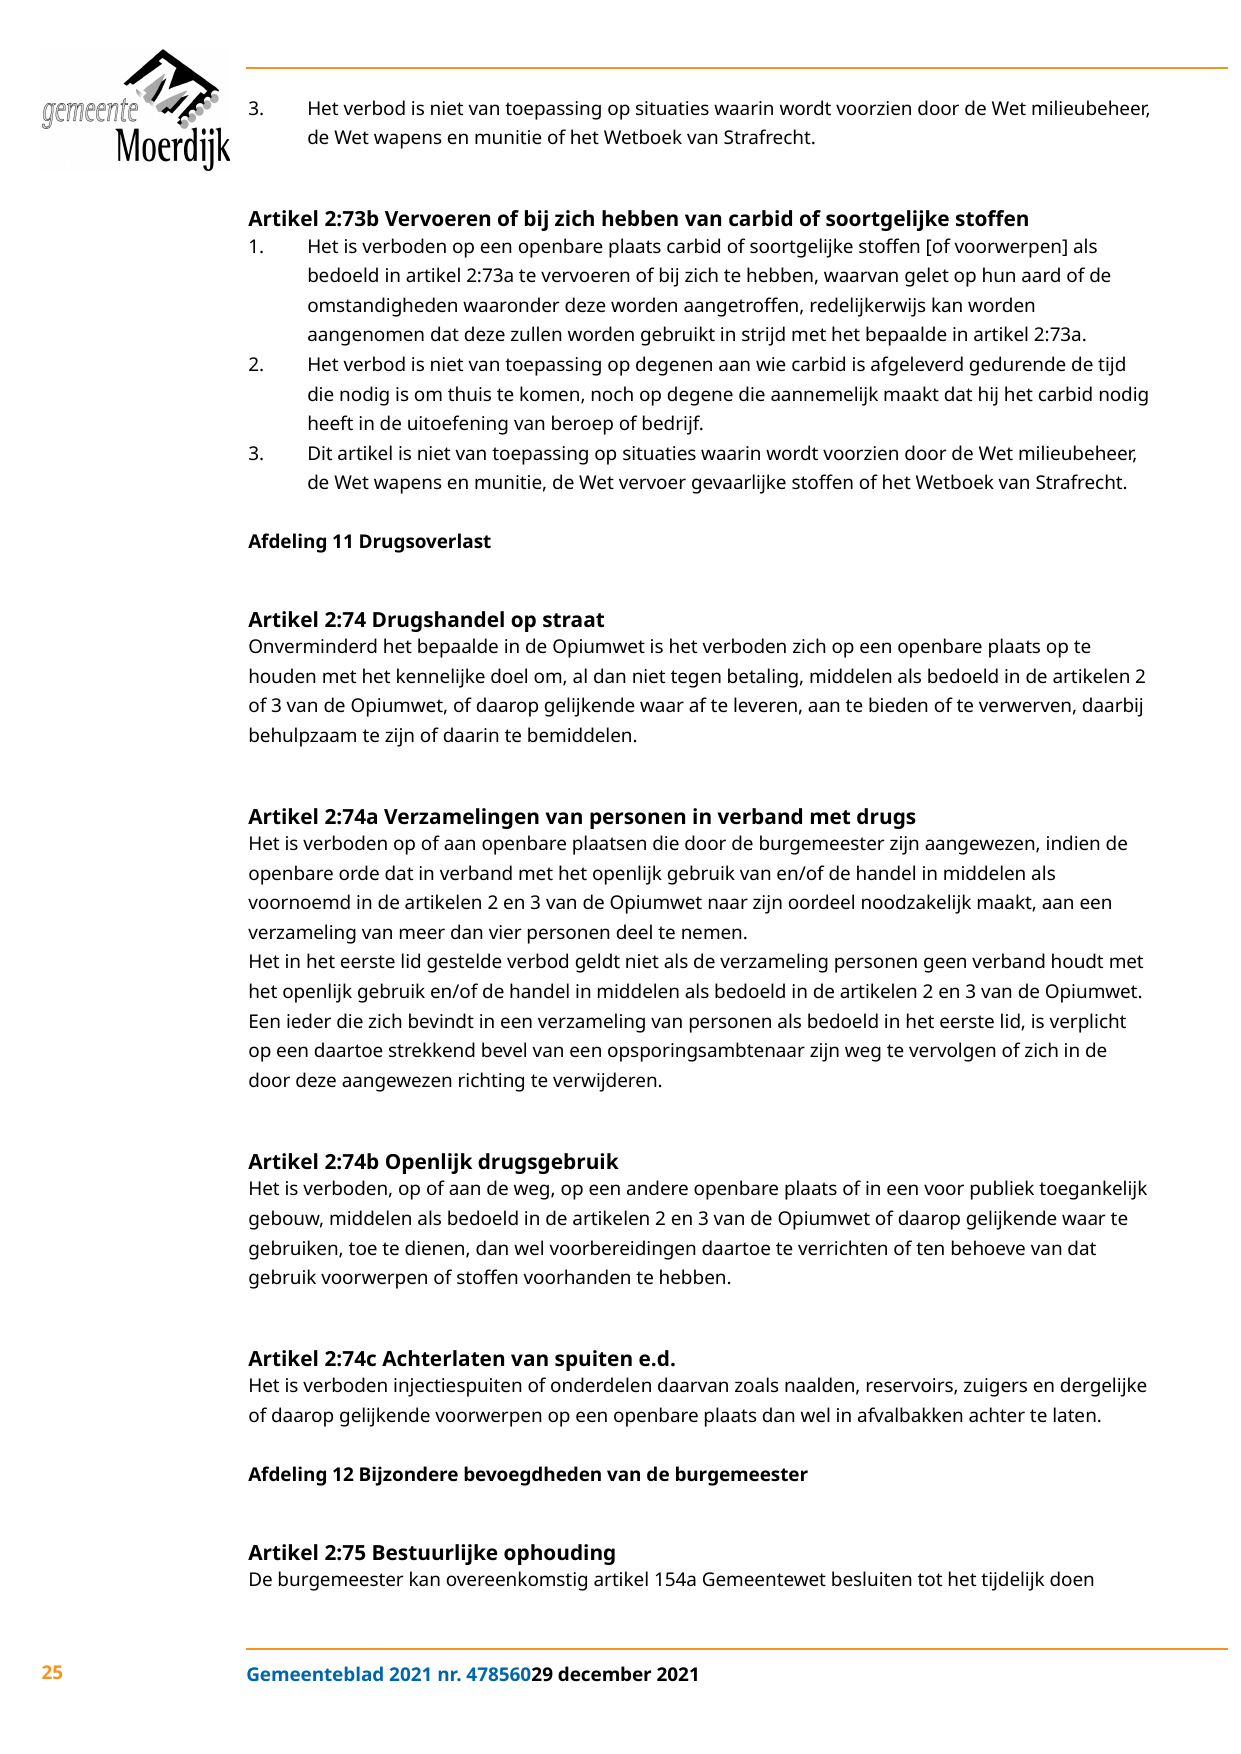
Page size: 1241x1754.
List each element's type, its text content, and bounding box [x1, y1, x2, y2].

text Afdeling 12 Bijzondere bevoegdheden van de burgemeester [248, 1461, 1152, 1487]
text Artikel 2:74b Openlijk drugsgebruik [248, 1147, 1152, 1176]
picture [41, 47, 231, 172]
text Het is verboden injectiespuiten of onderdelen daarvan zoals naalden, reservoirs, zuigers en dergelijke of daarop gelijkende voorwerpen op een openbare plaats dan wel in afvalbakken achter te laten. [248, 1373, 1152, 1428]
text De burgemeester kan overeenkomstig artikel 154a Gemeentewet besluiten tot het tijdelijk doen [248, 1566, 1152, 1592]
text Afdeling 11 Drugsoverlast [248, 529, 1152, 554]
text Artikel 2:73b Vervoeren of bij zich hebben van carbid of soortgelijke stoffen [248, 204, 1152, 233]
text Artikel 2:74 Drugshandel op straat [248, 605, 1152, 633]
text Artikel 2:74a Verzamelingen van personen in verband met drugs [248, 802, 1152, 830]
list Dit artikel is niet van toepassing op situaties waarin wordt voorzien door de Wet milieubeheer, de Wet wapens en munitie, de Wet vervoer gevaarlijke stoffen of het Wetboek van Strafrecht. [248, 440, 1152, 495]
text Het in het eerste lid gestelde verbod geldt niet als de verzameling personen geen verband houdt met het openlijk gebruik en/of de handel in middelen als bedoeld in de artikelen 2 en 3 van de Opiumwet. [248, 949, 1152, 1004]
list Het is verboden op een openbare plaats carbid of soortgelijke stoffen [of voorwerpen] als bedoeld in artikel 2:73a te vervoeren of bij zich te hebben, waarvan gelet op hun aard of de omstandigheden waaronder deze worden aangetroffen, redelijkerwijs kan worden aangenomen dat deze zullen worden gebruikt in strijd met het bepaalde in artikel 2:73a. [248, 233, 1152, 347]
list Het verbod is niet van toepassing op degenen aan wie carbid is afgeleverd gedurende de tijd die nodig is om thuis te komen, noch op degene die aannemelijk maakt dat hij het carbid nodig heeft in de uitoefening van beroep of bedrijf. [248, 351, 1152, 436]
text Een ieder die zich bevindt in een verzameling van personen als bedoeld in het eerste lid, is verplicht op een daartoe strekkend bevel van een opsporingsambtenaar zijn weg te vervolgen of zich in de door deze aangewezen richting te verwijderen. [248, 1008, 1152, 1093]
text Artikel 2:74c Achterlaten van spuiten e.d. [248, 1344, 1152, 1373]
text Onverminderd het bepaalde in de Opiumwet is het verboden zich op een openbare plaats op te houden met het kennelijke doel om, al dan niet tegen betaling, middelen als bedoeld in de artikelen 2 of 3 van de Opiumwet, of daarop gelijkende waar af te leveren, aan te bieden of te verwerven, daarbij behulpzaam te zijn of daarin te bemiddelen. [248, 633, 1152, 748]
text Het is verboden, op of aan de weg, op een andere openbare plaats of in een voor publiek toegankelijk gebouw, middelen als bedoeld in de artikelen 2 en 3 van de Opiumwet of daarop gelijkende waar te gebruiken, toe te dienen, dan wel voorbereidingen daartoe te verrichten of ten behoeve van dat gebruik voorwerpen of stoffen voorhanden te hebben. [248, 1176, 1152, 1290]
text Artikel 2:75 Bestuurlijke ophouding [248, 1538, 1152, 1566]
text Het is verboden op of aan openbare plaatsen die door de burgemeester zijn aangewezen, indien de openbare orde dat in verband met het openlijk gebruik van en/of de handel in middelen als voornoemd in de artikelen 2 en 3 van de Opiumwet naar zijn oordeel noodzakelijk maakt, aan een verzameling van meer dan vier personen deel te nemen. [248, 830, 1152, 945]
list Het verbod is niet van toepassing op situaties waarin wordt voorzien door de Wet milieubeheer, de Wet wapens en munitie of het Wetboek van Strafrecht. [248, 95, 1152, 150]
